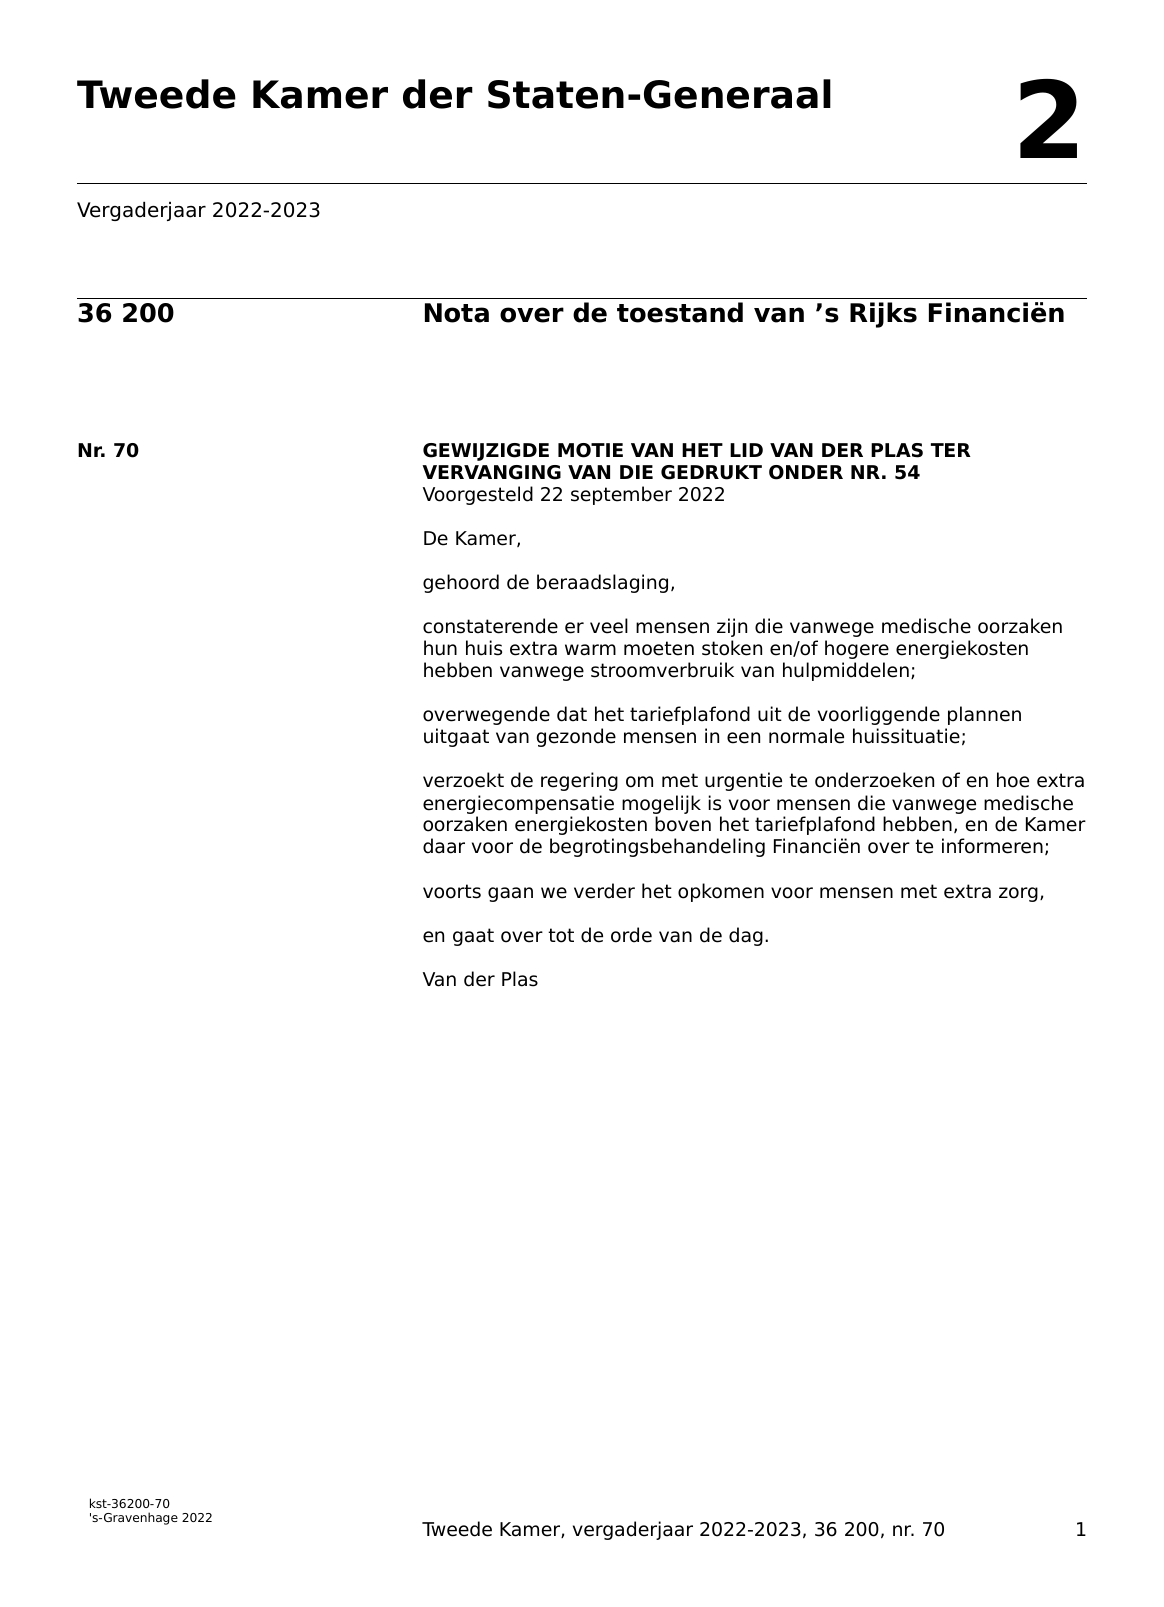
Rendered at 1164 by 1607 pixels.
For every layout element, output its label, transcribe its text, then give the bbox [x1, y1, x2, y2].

subtitle 36 200 Nota over de toestand van ’s Rijks Financiën [77, 299, 1087, 329]
text Voorgesteld 22 september 2022 [422, 484, 1087, 506]
text gehoord de beraadslaging, [422, 572, 1087, 594]
text verzoekt de regering om met urgentie te onderzoeken of en hoe extra energiecompensatie mogelijk is voor mensen die vanwege medische oorzaken energiekosten boven het tariefplafond hebben, en de Kamer daar voor de begrotingsbehandeling Financiën over te informeren; [422, 770, 1087, 858]
table_header 2 [886, 59, 1087, 183]
table_header Tweede Kamer der Staten-Generaal [77, 59, 886, 183]
text constaterende er veel mensen zijn die vanwege medische oorzaken hun huis extra warm moeten stoken en/of hogere energiekosten hebben vanwege stroomverbruik van hulpmiddelen; [422, 616, 1087, 682]
text en gaat over tot de orde van de dag. [422, 925, 1087, 947]
subtitle Nr. 70 GEWIJZIGDE MOTIE VAN HET LID VAN DER PLAS TER VERVANGING VAN DIE GEDRUKT ONDER NR. 54 [77, 440, 1087, 484]
text overwegende dat het tariefplafond uit de voorliggende plannen uitgaat van gezonde mensen in een normale huissituatie; [422, 704, 1087, 748]
text Van der Plas [422, 969, 1087, 991]
text 's-Gravenhage 2022 [88, 1511, 323, 1525]
text kst-36200-70 [88, 1497, 323, 1511]
text De Kamer, [422, 528, 1087, 550]
text voorts gaan we verder het opkomen voor mensen met extra zorg, [422, 881, 1087, 902]
table_cell Vergaderjaar 2022-2023 [77, 184, 1087, 298]
